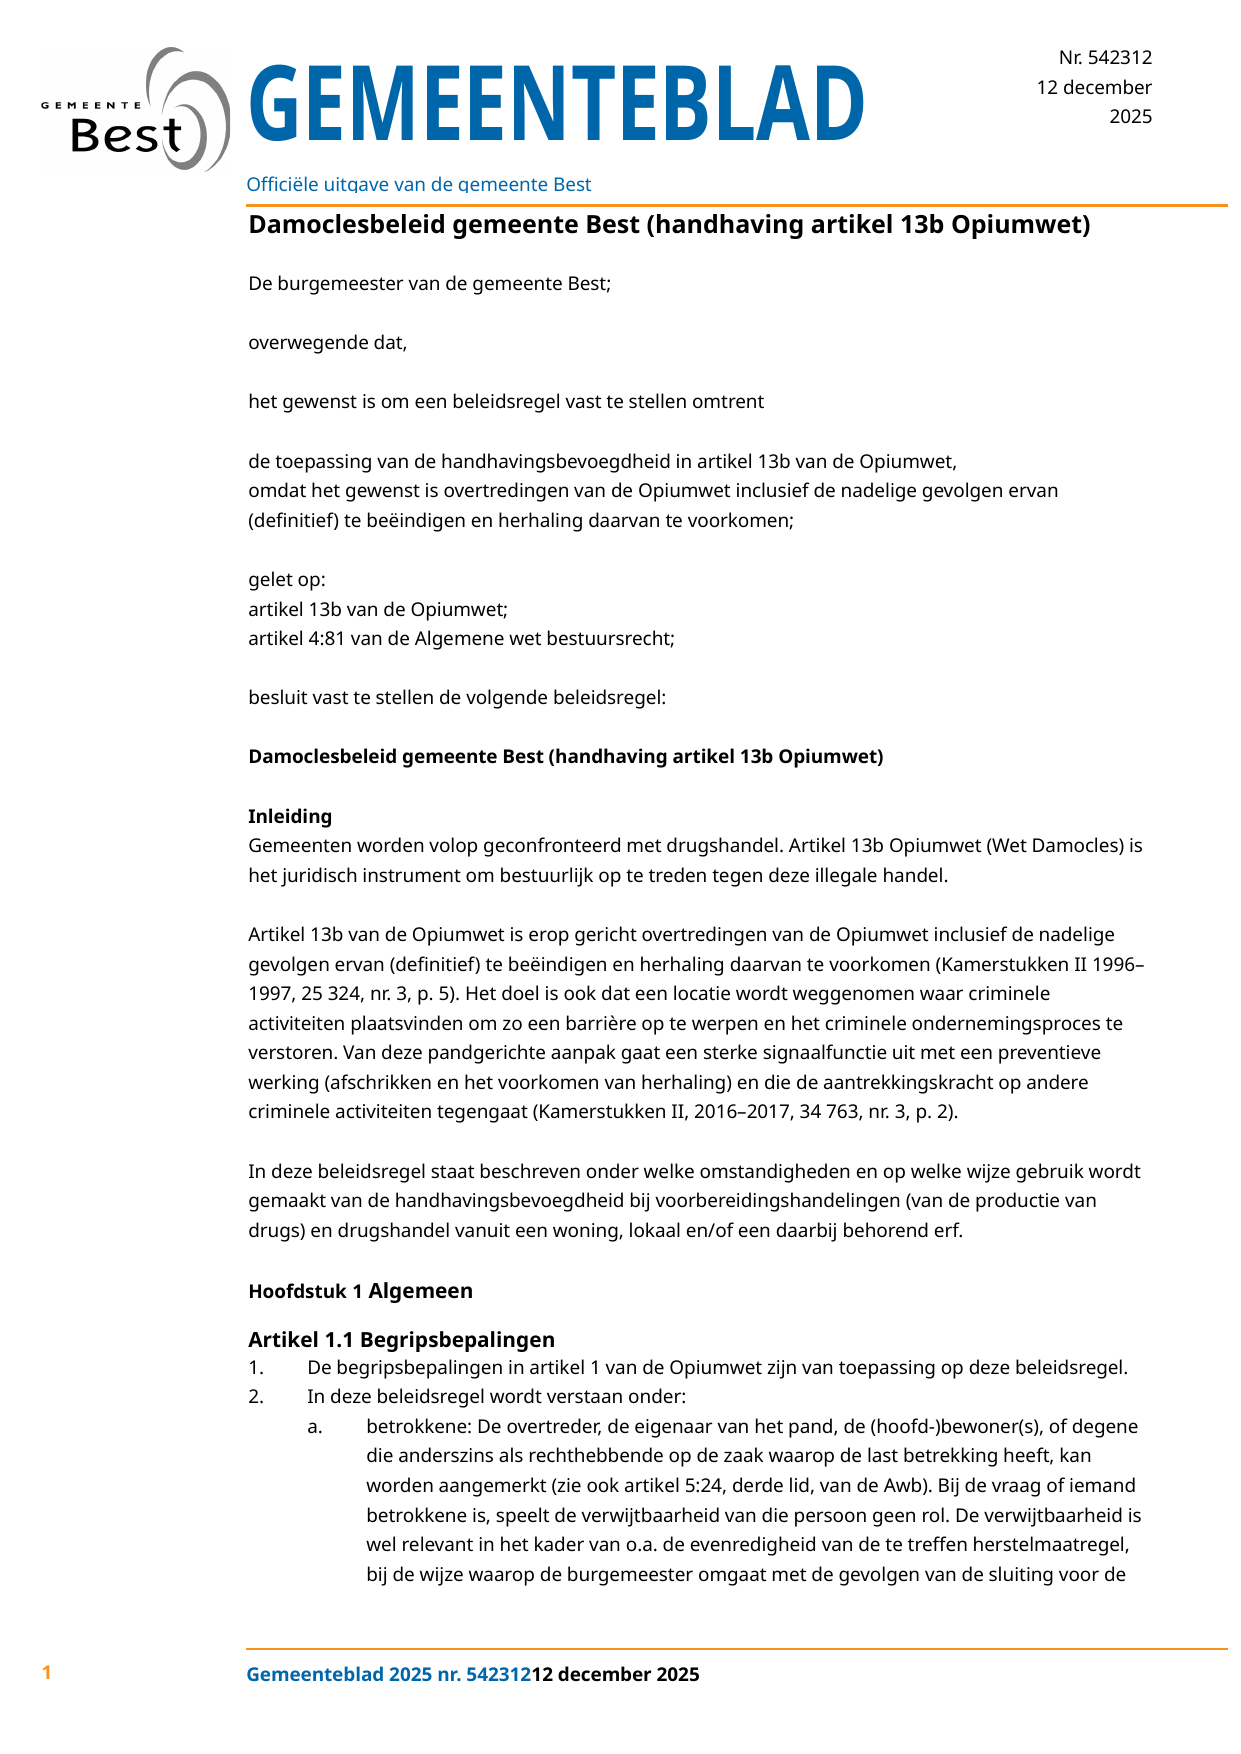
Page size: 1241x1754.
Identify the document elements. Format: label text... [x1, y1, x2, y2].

text Damoclesbeleid gemeente Best (handhaving artikel 13b Opiumwet) [248, 744, 1152, 769]
text Hoofdstuk 1 Algemeen [248, 1276, 1152, 1304]
text artikel 4:81 van de Algemene wet bestuursrecht; [248, 625, 1152, 651]
text Artikel 1.1 Begripsbepalingen [248, 1325, 1152, 1354]
list De begripsbepalingen in artikel 1 van de Opiumwet zijn van toepassing op deze beleidsregel. [248, 1354, 1152, 1379]
text Damoclesbeleid gemeente Best (handhaving artikel 13b Opiumwet) [248, 207, 1152, 241]
text omdat het gewenst is overtredingen van de Opiumwet inclusief de nadelige gevolgen ervan (definitief) te beëindigen en herhaling daarvan te voorkomen; [248, 477, 1152, 533]
text De burgemeester van de gemeente Best; [248, 270, 1152, 296]
text gelet op: [248, 566, 1152, 592]
text Artikel 13b van de Opiumwet is erop gericht overtredingen van de Opiumwet inclusief de nadelige gevolgen ervan (definitief) te beëindigen en herhaling daarvan te voorkomen (Kamerstukken II 1996–1997, 25 324, nr. 3, p. 5). Het doel is ook dat een locatie wordt weggenomen waar criminele activiteiten plaatsvinden om zo een barrière op te werpen en het criminele ondernemingsproces te verstoren. Van deze pandgerichte aanpak gaat een sterke signaalfunctie uit met een preventieve werking (afschrikken en het voorkomen van herhaling) en die de aantrekkingskracht op andere criminele activiteiten tegengaat (Kamerstukken II, 2016–2017, 34 763, nr. 3, p. 2). [248, 921, 1152, 1124]
list betrokkene: De overtreder, de eigenaar van het pand, de (hoofd-)bewoner(s), of degene die anderszins als rechthebbende op de zaak waarop de last betrekking heeft, kan worden aangemerkt (zie ook artikel 5:24, derde lid, van de Awb). Bij de vraag of iemand betrokkene is, speelt de verwijtbaarheid van die persoon geen rol. De verwijtbaarheid is wel relevant in het kader van o.a. de evenredigheid van de te treffen herstelmaatregel, bij de wijze waarop de burgemeester omgaat met de gevolgen van de sluiting voor de [307, 1413, 1152, 1587]
text Gemeenten worden volop geconfronteerd met drugshandel. Artikel 13b Opiumwet (Wet Damocles) is het juridisch instrument om bestuurlijk op te treden tegen deze illegale handel. [248, 832, 1152, 888]
text besluit vast te stellen de volgende beleidsregel: [248, 684, 1152, 710]
list In deze beleidsregel wordt verstaan onder: [248, 1383, 1152, 1409]
text Inleiding [248, 803, 1152, 828]
text In deze beleidsregel staat beschreven onder welke omstandigheden en op welke wijze gebruik wordt gemaakt van de handhavingsbevoegdheid bij voorbereidingshandelingen (van de productie van drugs) en drugshandel vanuit een woning, lokaal en/of een daarbij behorend erf. [248, 1158, 1152, 1243]
text artikel 13b van de Opiumwet; [248, 596, 1152, 621]
text het gewenst is om een beleidsregel vast te stellen omtrent [248, 389, 1152, 414]
text de toepassing van de handhavingsbevoegdheid in artikel 13b van de Opiumwet, [248, 448, 1152, 473]
text overwegende dat, [248, 329, 1152, 355]
picture [41, 47, 231, 172]
